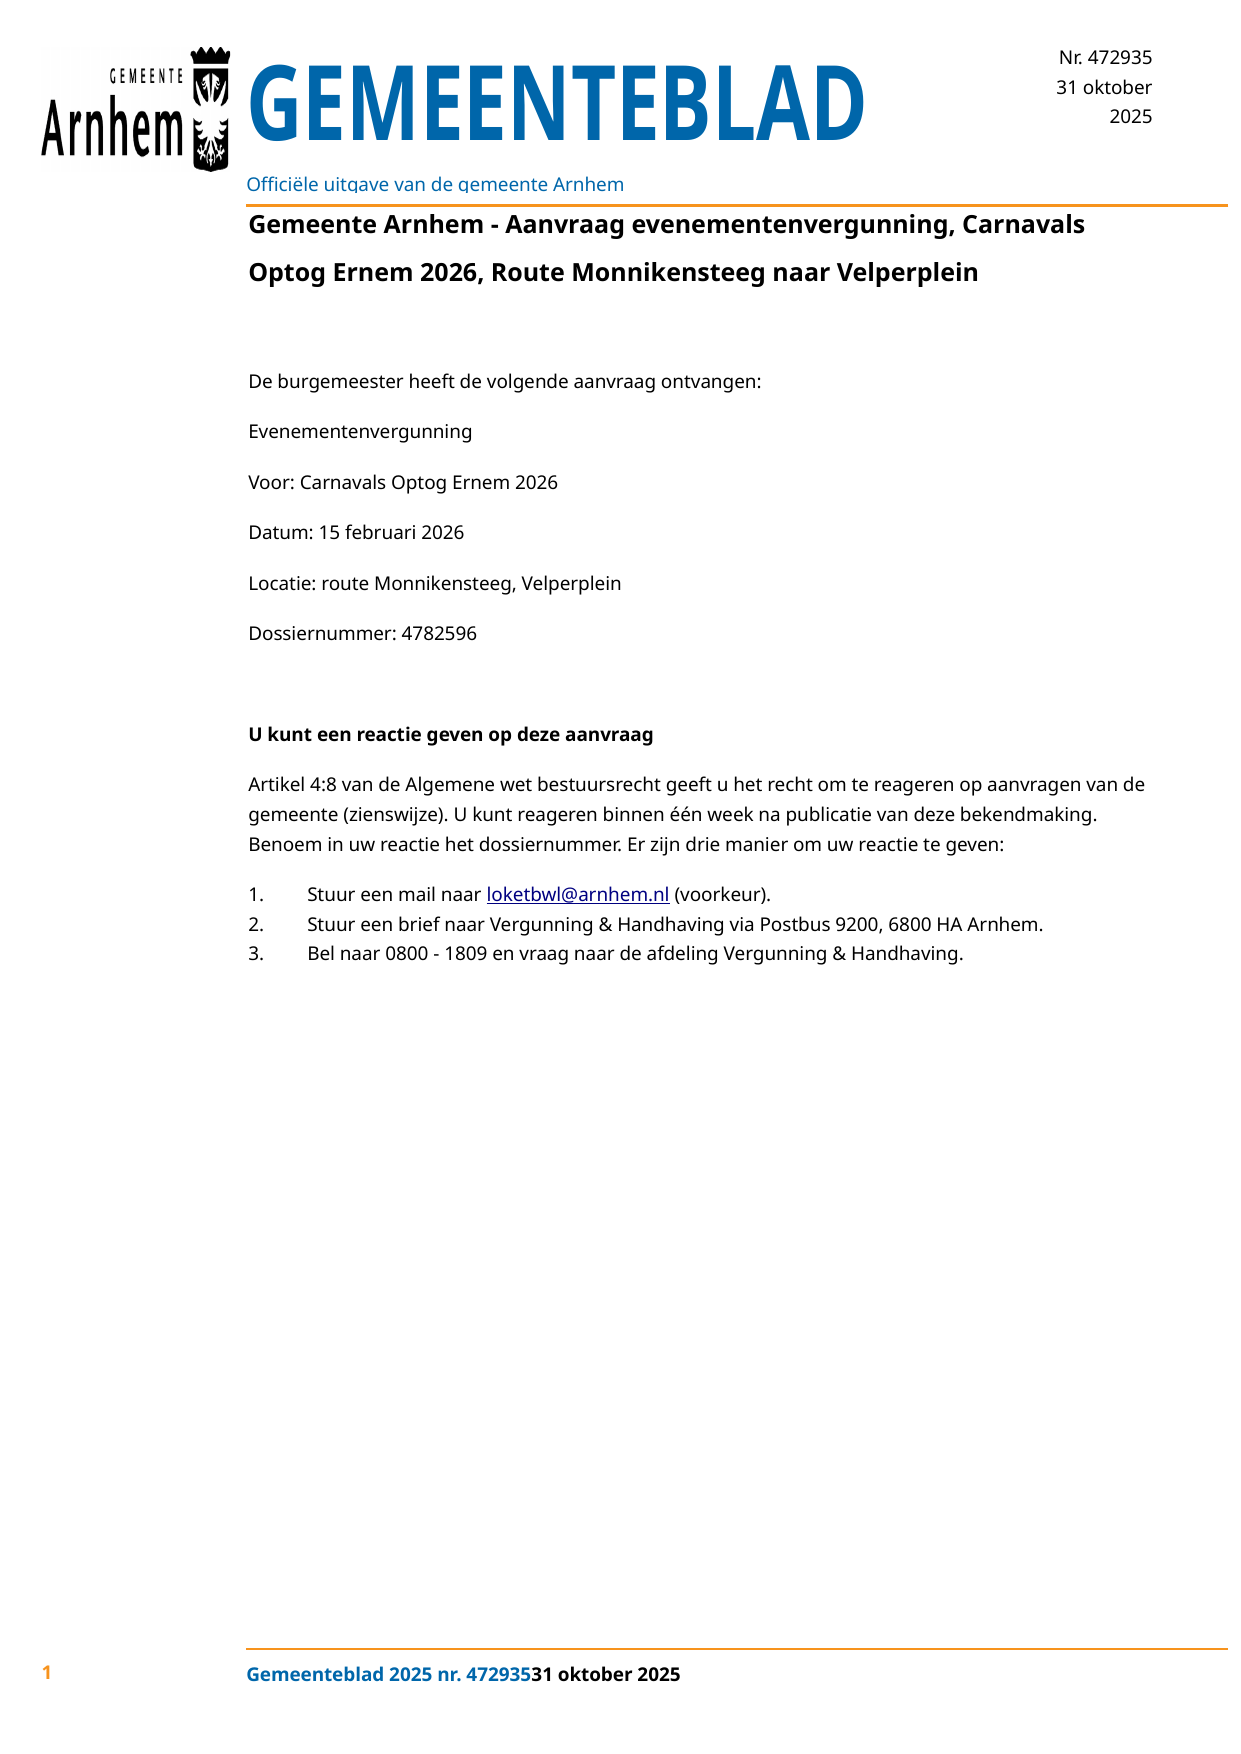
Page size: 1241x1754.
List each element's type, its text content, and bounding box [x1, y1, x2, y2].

text De burgemeester heeft de volgende aanvraag ontvangen: [248, 368, 1152, 394]
list Stuur een brief naar Vergunning & Handhaving via Postbus 9200, 6800 HA Arnhem. [248, 911, 1152, 937]
list Stuur een mail naar loketbwl@arnhem.nl (voorkeur). [248, 881, 1152, 907]
text Locatie: route Monnikensteeg, Velperplein [248, 570, 1152, 596]
text Evenementenvergunning [248, 419, 1152, 444]
text U kunt een reactie geven op deze aanvraag [248, 721, 1152, 747]
text Voor: Carnavals Optog Ernem 2026 [248, 469, 1152, 495]
picture [41, 47, 231, 172]
list Bel naar 0800 - 1809 en vraag naar de afdeling Vergunning & Handhaving. [248, 940, 1152, 966]
text Dossiernummer: 4782596 [248, 620, 1152, 646]
text Datum: 15 februari 2026 [248, 519, 1152, 545]
text Artikel 4:8 van de Algemene wet bestuursrecht geeft u het recht om te reageren op aanvragen van de gemeente (zienswijze). U kunt reageren binnen één week na publicatie van deze bekendmaking. Benoem in uw reactie het dossiernummer. Er zijn drie manier om uw reactie te geven: [248, 772, 1152, 857]
text Gemeente Arnhem - Aanvraag evenementenvergunning, Carnavals Optog Ernem 2026, Route Monnikensteeg naar Velperplein [248, 207, 1152, 288]
